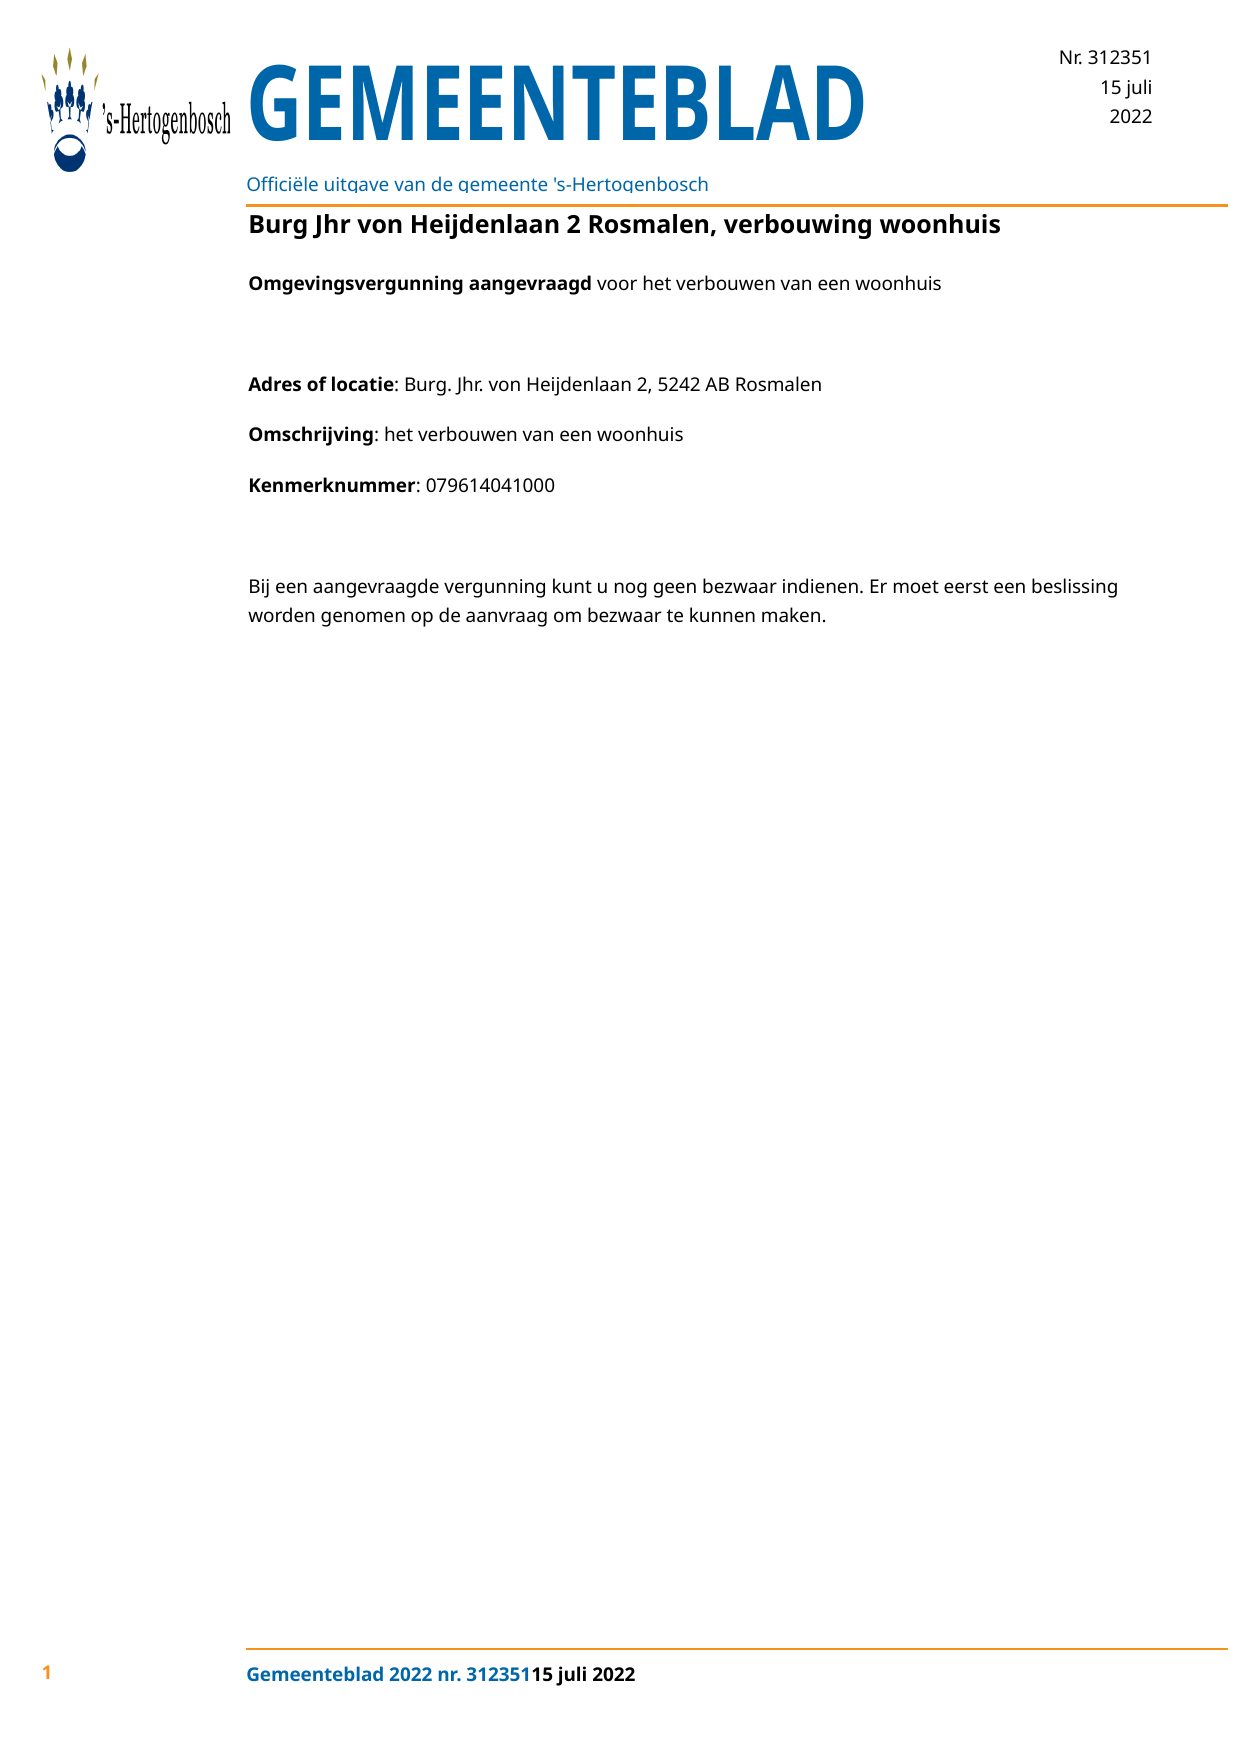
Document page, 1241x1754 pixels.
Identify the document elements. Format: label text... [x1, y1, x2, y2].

text Omschrijving: het verbouwen van een woonhuis [248, 422, 1152, 447]
text Kenmerknummer: 079614041000 [248, 472, 1152, 498]
text Burg Jhr von Heijdenlaan 2 Rosmalen, verbouwing woonhuis [248, 207, 1152, 241]
text Omgevingsvergunning aangevraagd voor het verbouwen van een woonhuis [248, 270, 1152, 296]
text Adres of locatie: Burg. Jhr. von Heijdenlaan 2, 5242 AB Rosmalen [248, 371, 1152, 397]
picture [41, 47, 231, 172]
text Bij een aangevraagde vergunning kunt u nog geen bezwaar indienen. Er moet eerst een beslissing worden genomen op de aanvraag om bezwaar te kunnen maken. [248, 573, 1152, 628]
